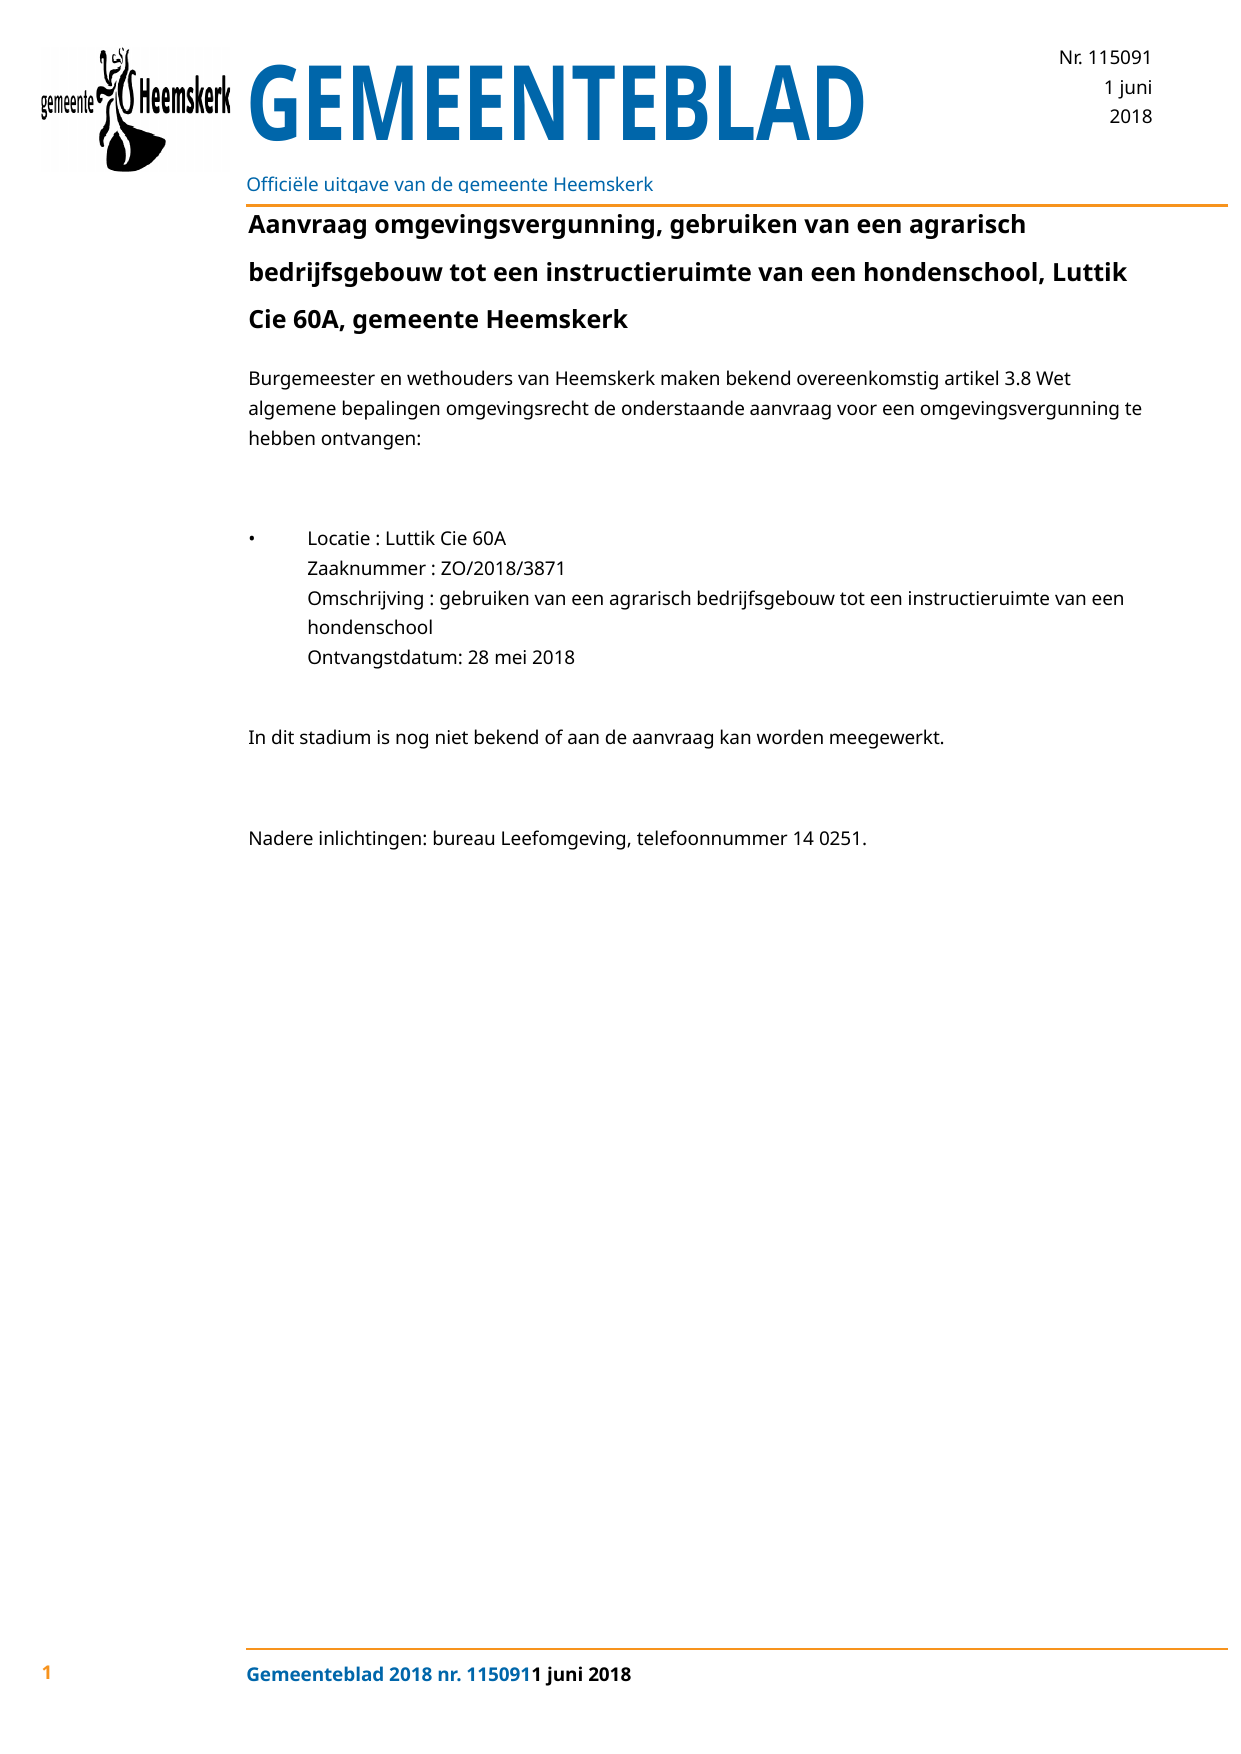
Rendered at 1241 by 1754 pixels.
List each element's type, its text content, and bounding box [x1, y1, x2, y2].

list Locatie : Luttik Cie 60A [248, 526, 1152, 551]
text Burgemeester en wethouders van Heemskerk maken bekend overeenkomstig artikel 3.8 Wet algemene bepalingen omgevingsrecht de onderstaande aanvraag voor een omgevingsvergunning te hebben ontvangen: [248, 366, 1152, 450]
picture [41, 47, 231, 172]
text Aanvraag omgevingsvergunning, gebruiken van een agrarisch bedrijfsgebouw tot een instructieruimte van een hondenschool, Luttik Cie 60A, gemeente Heemskerk [248, 207, 1152, 336]
text In dit stadium is nog niet bekend of aan de aanvraag kan worden meegewerkt. [248, 724, 1152, 749]
list Omschrijving : gebruiken van een agrarisch bedrijfsgebouw tot een instructieruimte van een hondenschool [248, 585, 1152, 640]
list Zaaknummer : ZO/2018/3871 [248, 555, 1152, 581]
text Nadere inlichtingen: bureau Leefomgeving, telefoonnummer 14 0251. [248, 825, 1152, 850]
list Ontvangstdatum: 28 mei 2018 [248, 644, 1152, 669]
